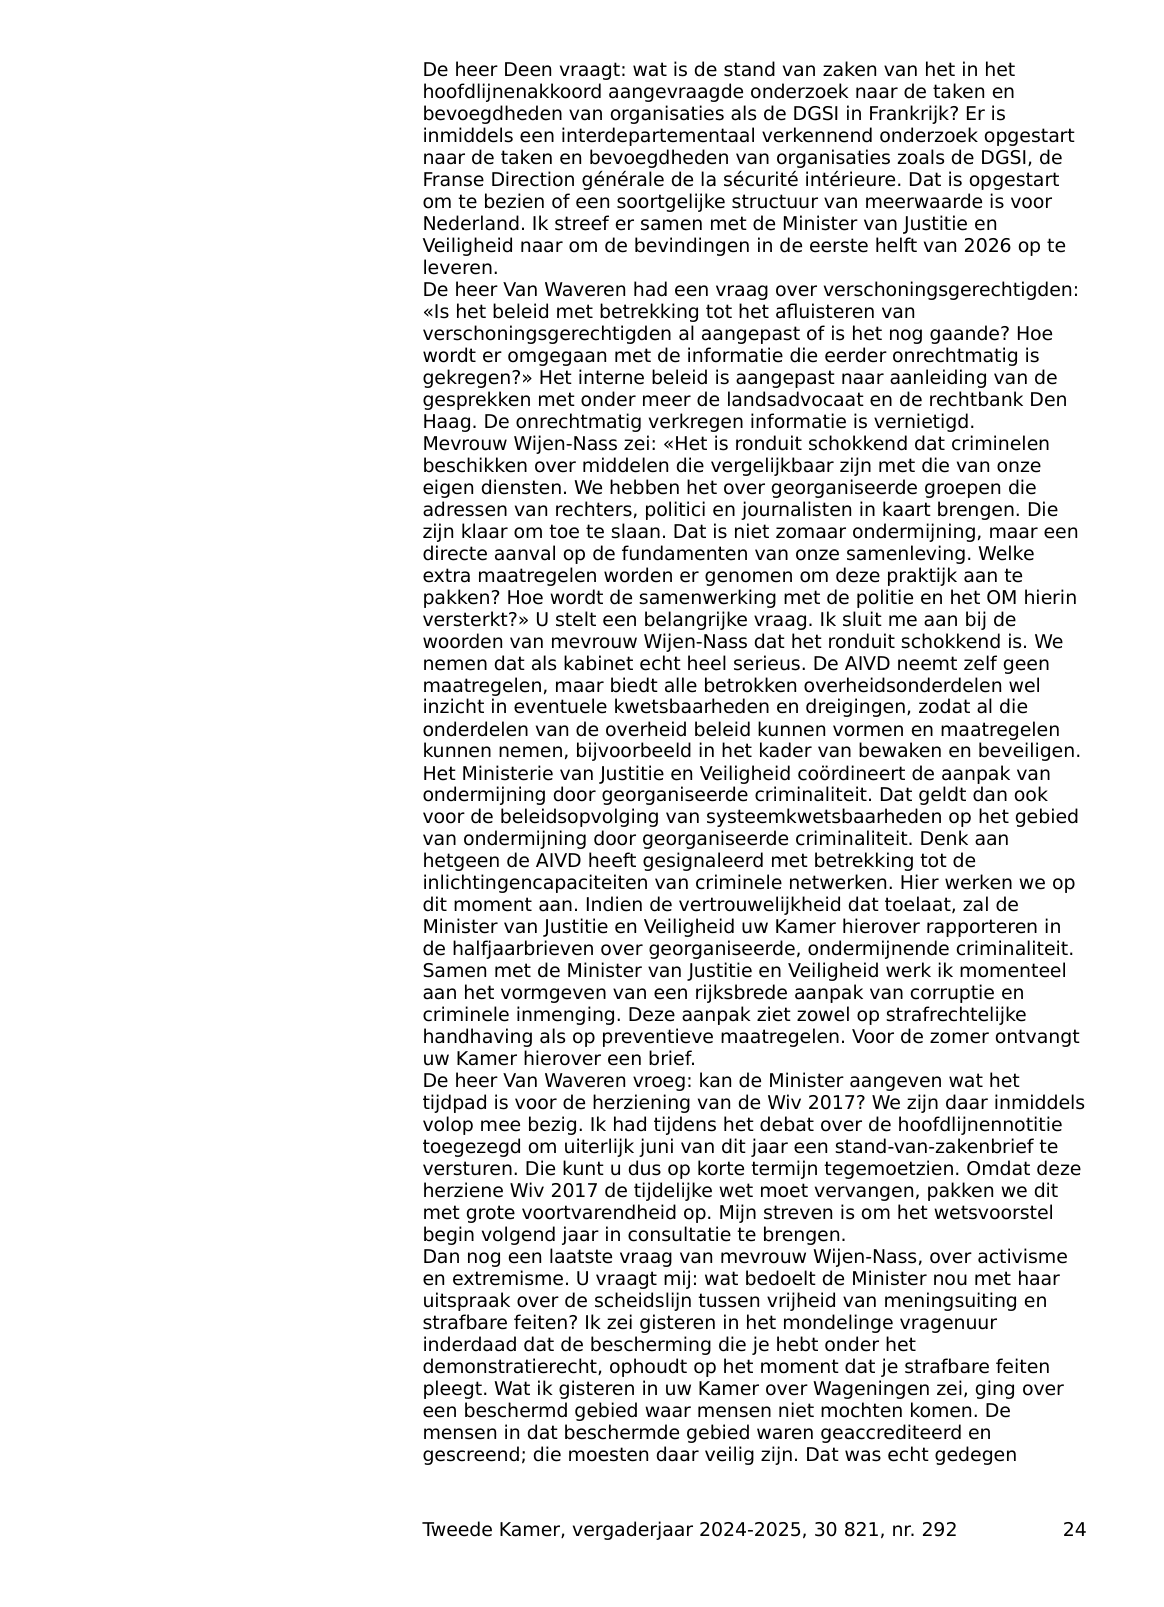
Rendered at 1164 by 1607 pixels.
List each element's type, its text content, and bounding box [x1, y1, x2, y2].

text Dan nog een laatste vraag van mevrouw Wijen-Nass, over activisme en extremisme. U vraagt mij: wat bedoelt de Minister nou met haar uitspraak over de scheidslijn tussen vrijheid van meningsuiting en strafbare feiten? Ik zei gisteren in het mondelinge vragenuur inderdaad dat de bescherming die je hebt onder het demonstratierecht, ophoudt op het moment dat je strafbare feiten pleegt. Wat ik gisteren in uw Kamer over Wageningen zei, ging over een beschermd gebied waar mensen niet mochten komen. De mensen in dat beschermde gebied waren geaccrediteerd en gescreend; die moesten daar veilig zijn. Dat was echt gedegen [422, 1246, 1087, 1466]
text De heer Van Waveren vroeg: kan de Minister aangeven wat het tijdpad is voor de herziening van de Wiv 2017? We zijn daar inmiddels volop mee bezig. Ik had tijdens het debat over de hoofdlijnennotitie toegezegd om uiterlijk juni van dit jaar een stand-van-zakenbrief te versturen. Die kunt u dus op korte termijn tegemoetzien. Omdat deze herziene Wiv 2017 de tijdelijke wet moet vervangen, pakken we dit met grote voortvarendheid op. Mijn streven is om het wetsvoorstel begin volgend jaar in consultatie te brengen. [422, 1070, 1087, 1246]
text De heer Deen vraagt: wat is de stand van zaken van het in het hoofdlijnenakkoord aangevraagde onderzoek naar de taken en bevoegdheden van organisaties als de DGSI in Frankrijk? Er is inmiddels een interdepartementaal verkennend onderzoek opgestart naar de taken en bevoegdheden van organisaties zoals de DGSI, de Franse Direction générale de la sécurité intérieure. Dat is opgestart om te bezien of een soortgelijke structuur van meerwaarde is voor Nederland. Ik streef er samen met de Minister van Justitie en Veiligheid naar om de bevindingen in de eerste helft van 2026 op te leveren. [422, 59, 1087, 279]
text Het Ministerie van Justitie en Veiligheid coördineert de aanpak van ondermijning door georganiseerde criminaliteit. Dat geldt dan ook voor de beleidsopvolging van systeemkwetsbaarheden op het gebied van ondermijning door georganiseerde criminaliteit. Denk aan hetgeen de AIVD heeft gesignaleerd met betrekking tot de inlichtingencapaciteiten van criminele netwerken. Hier werken we op dit moment aan. Indien de vertrouwelijkheid dat toelaat, zal de Minister van Justitie en Veiligheid uw Kamer hierover rapporteren in de halfjaarbrieven over georganiseerde, ondermijnende criminaliteit. Samen met de Minister van Justitie en Veiligheid werk ik momenteel aan het vormgeven van een rijksbrede aanpak van corruptie en criminele inmenging. Deze aanpak ziet zowel op strafrechtelijke handhaving als op preventieve maatregelen. Voor de zomer ontvangt uw Kamer hierover een brief. [422, 762, 1087, 1070]
text De heer Van Waveren had een vraag over verschoningsgerechtigden: «Is het beleid met betrekking tot het afluisteren van verschoningsgerechtigden al aangepast of is het nog gaande? Hoe wordt er omgegaan met de informatie die eerder onrechtmatig is gekregen?» Het interne beleid is aangepast naar aanleiding van de gesprekken met onder meer de landsadvocaat en de rechtbank Den Haag. De onrechtmatig verkregen informatie is vernietigd. [422, 279, 1087, 433]
text Mevrouw Wijen-Nass zei: «Het is ronduit schokkend dat criminelen beschikken over middelen die vergelijkbaar zijn met die van onze eigen diensten. We hebben het over georganiseerde groepen die adressen van rechters, politici en journalisten in kaart brengen. Die zijn klaar om toe te slaan. Dat is niet zomaar ondermijning, maar een directe aanval op de fundamenten van onze samenleving. Welke extra maatregelen worden er genomen om deze praktijk aan te pakken? Hoe wordt de samenwerking met de politie en het OM hierin versterkt?» U stelt een belangrijke vraag. Ik sluit me aan bij de woorden van mevrouw Wijen-Nass dat het ronduit schokkend is. We nemen dat als kabinet echt heel serieus. De AIVD neemt zelf geen maatregelen, maar biedt alle betrokken overheidsonderdelen wel inzicht in eventuele kwetsbaarheden en dreigingen, zodat al die onderdelen van de overheid beleid kunnen vormen en maatregelen kunnen nemen, bijvoorbeeld in het kader van bewaken en beveiligen. [422, 433, 1087, 762]
